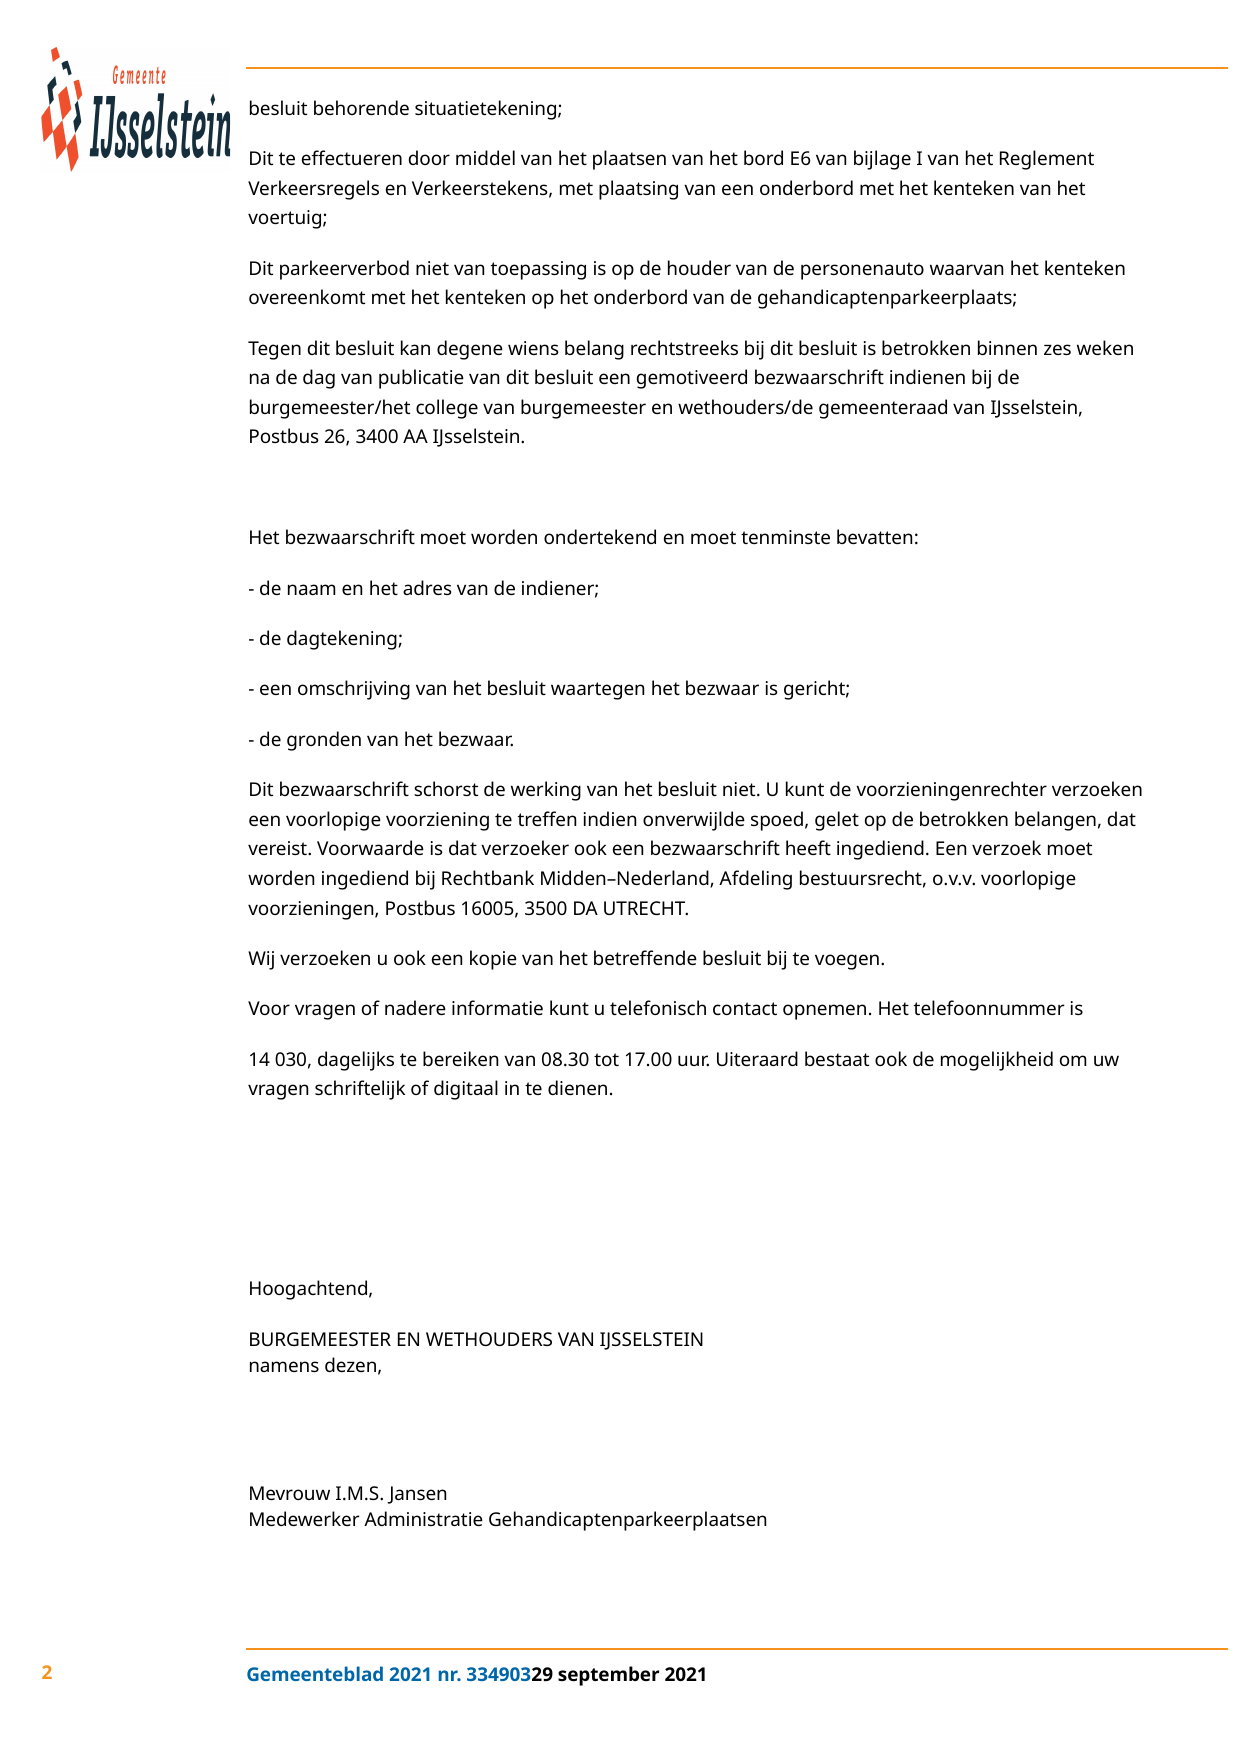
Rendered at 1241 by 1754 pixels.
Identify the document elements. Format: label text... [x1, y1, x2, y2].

text Tegen dit besluit kan degene wiens belang rechtstreeks bij dit besluit is betrokken binnen zes weken na de dag van publicatie van dit besluit een gemotiveerd bezwaarschrift indienen bij de burgemeester/het college van burgemeester en wethouders/de gemeenteraad van IJsselstein, Postbus 26, 3400 AA IJsselstein. [248, 335, 1152, 449]
text - een omschrijving van het besluit waartegen het bezwaar is gericht; [248, 676, 1152, 701]
text Het bezwaarschrift moet worden ondertekend en moet tenminste bevatten: [248, 524, 1152, 550]
text Voor vragen of nadere informatie kunt u telefonisch contact opnemen. Het telefoonnummer is [248, 996, 1152, 1021]
text BURGEMEESTER EN WETHOUDERS VAN IJSSELSTEIN [248, 1326, 1152, 1352]
text - de naam en het adres van de indiener; [248, 575, 1152, 601]
text Mevrouw I.M.S. Jansen [248, 1481, 1152, 1506]
text 14 030, dagelijks te bereiken van 08.30 tot 17.00 uur. Uiteraard bestaat ook de mogelijkheid om uw vragen schriftelijk of digitaal in te dienen. [248, 1046, 1152, 1101]
text Medewerker Administratie Gehandicaptenparkeerplaatsen [248, 1506, 1152, 1532]
text - de gronden van het bezwaar. [248, 726, 1152, 752]
text Wij verzoeken u ook een kopie van het betreffende besluit bij te voegen. [248, 945, 1152, 971]
text Hoogachtend, [248, 1275, 1152, 1300]
text namens dezen, [248, 1352, 1152, 1378]
text Dit te effectueren door middel van het plaatsen van het bord E6 van bijlage I van het Reglement Verkeersregels en Verkeerstekens, met plaatsing van een onderbord met het kenteken van het voertuig; [248, 145, 1152, 230]
text - de dagtekening; [248, 625, 1152, 651]
text Dit bezwaarschrift schorst de werking van het besluit niet. U kunt de voorzieningenrechter verzoeken een voorlopige voorziening te treffen indien onverwijlde spoed, gelet op de betrokken belangen, dat vereist. Voorwaarde is dat verzoeker ook een bezwaarschrift heeft ingediend. Een verzoek moet worden ingediend bij Rechtbank Midden–Nederland, Afdeling bestuursrecht, o.v.v. voorlopige voorzieningen, Postbus 16005, 3500 DA UTRECHT. [248, 776, 1152, 921]
text Dit parkeerverbod niet van toepassing is op de houder van de personenauto waarvan het kenteken overeenkomt met het kenteken op het onderbord van de gehandicaptenparkeerplaats; [248, 255, 1152, 310]
text besluit behorende situatietekening; [248, 95, 1152, 121]
picture [41, 47, 231, 172]
